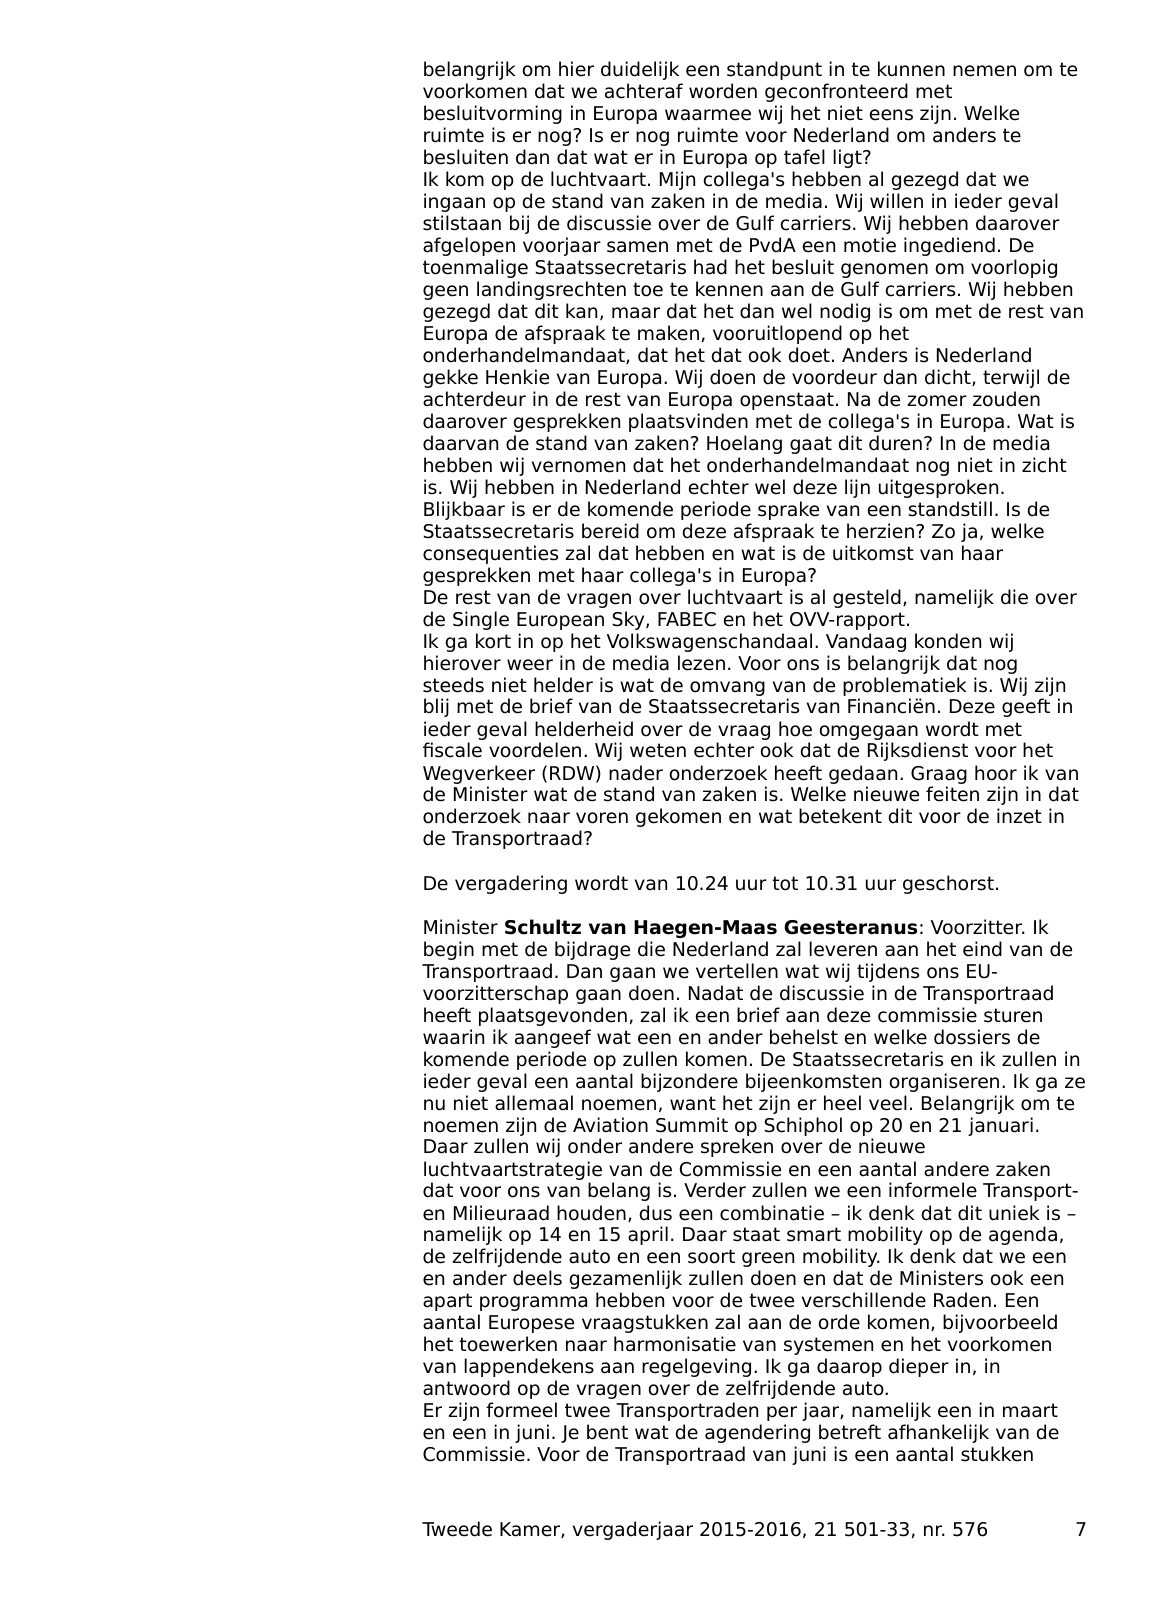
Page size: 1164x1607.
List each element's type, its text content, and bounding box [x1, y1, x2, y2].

text De rest van de vragen over luchtvaart is al gesteld, namelijk die over de Single European Sky, FABEC en het OVV-rapport. [422, 587, 1087, 631]
text Minister Schultz van Haegen-Maas Geesteranus: Voorzitter. Ik begin met de bijdrage die Nederland zal leveren aan het eind van de Transportraad. Dan gaan we vertellen wat wij tijdens ons EU-voorzitterschap gaan doen. Nadat de discussie in de Transportraad heeft plaatsgevonden, zal ik een brief aan deze commissie sturen waarin ik aangeef wat een en ander behelst en welke dossiers de komende periode op zullen komen. De Staatssecretaris en ik zullen in ieder geval een aantal bijzondere bijeenkomsten organiseren. Ik ga ze nu niet allemaal noemen, want het zijn er heel veel. Belangrijk om te noemen zijn de Aviation Summit op Schiphol op 20 en 21 januari. Daar zullen wij onder andere spreken over de nieuwe luchtvaartstrategie van de Commissie en een aantal andere zaken dat voor ons van belang is. Verder zullen we een informele Transport- en Milieuraad houden, dus een combinatie – ik denk dat dit uniek is – namelijk op 14 en 15 april. Daar staat smart mobility op de agenda, de zelfrijdende auto en een soort green mobility. Ik denk dat we een en ander deels gezamenlijk zullen doen en dat de Ministers ook een apart programma hebben voor de twee verschillende Raden. Een aantal Europese vraagstukken zal aan de orde komen, bijvoorbeeld het toewerken naar harmonisatie van systemen en het voorkomen van lappendekens aan regelgeving. Ik ga daarop dieper in, in antwoord op de vragen over de zelfrijdende auto. [422, 917, 1087, 1400]
text De vergadering wordt van 10.24 uur tot 10.31 uur geschorst. [422, 872, 1087, 894]
text Ik kom op de luchtvaart. Mijn collega's hebben al gezegd dat we ingaan op de stand van zaken in de media. Wij willen in ieder geval stilstaan bij de discussie over de Gulf carriers. Wij hebben daarover afgelopen voorjaar samen met de PvdA een motie ingediend. De toenmalige Staatssecretaris had het besluit genomen om voorlopig geen landingsrechten toe te kennen aan de Gulf carriers. Wij hebben gezegd dat dit kan, maar dat het dan wel nodig is om met de rest van Europa de afspraak te maken, vooruitlopend op het onderhandelmandaat, dat het dat ook doet. Anders is Nederland gekke Henkie van Europa. Wij doen de voordeur dan dicht, terwijl de achterdeur in de rest van Europa openstaat. Na de zomer zouden daarover gesprekken plaatsvinden met de collega's in Europa. Wat is daarvan de stand van zaken? Hoelang gaat dit duren? In de media hebben wij vernomen dat het onderhandelmandaat nog niet in zicht is. Wij hebben in Nederland echter wel deze lijn uitgesproken. Blijkbaar is er de komende periode sprake van een standstill. Is de Staatssecretaris bereid om deze afspraak te herzien? Zo ja, welke consequenties zal dat hebben en wat is de uitkomst van haar gesprekken met haar collega's in Europa? [422, 169, 1087, 587]
text belangrijk om hier duidelijk een standpunt in te kunnen nemen om te voorkomen dat we achteraf worden geconfronteerd met besluitvorming in Europa waarmee wij het niet eens zijn. Welke ruimte is er nog? Is er nog ruimte voor Nederland om anders te besluiten dan dat wat er in Europa op tafel ligt? [422, 59, 1087, 169]
text Ik ga kort in op het Volkswagenschandaal. Vandaag konden wij hierover weer in de media lezen. Voor ons is belangrijk dat nog steeds niet helder is wat de omvang van de problematiek is. Wij zijn blij met de brief van de Staatssecretaris van Financiën. Deze geeft in ieder geval helderheid over de vraag hoe omgegaan wordt met fiscale voordelen. Wij weten echter ook dat de Rijksdienst voor het Wegverkeer (RDW) nader onderzoek heeft gedaan. Graag hoor ik van de Minister wat de stand van zaken is. Welke nieuwe feiten zijn in dat onderzoek naar voren gekomen en wat betekent dit voor de inzet in de Transportraad? [422, 631, 1087, 850]
text Er zijn formeel twee Transportraden per jaar, namelijk een in maart en een in juni. Je bent wat de agendering betreft afhankelijk van de Commissie. Voor de Transportraad van juni is een aantal stukken [422, 1400, 1087, 1466]
